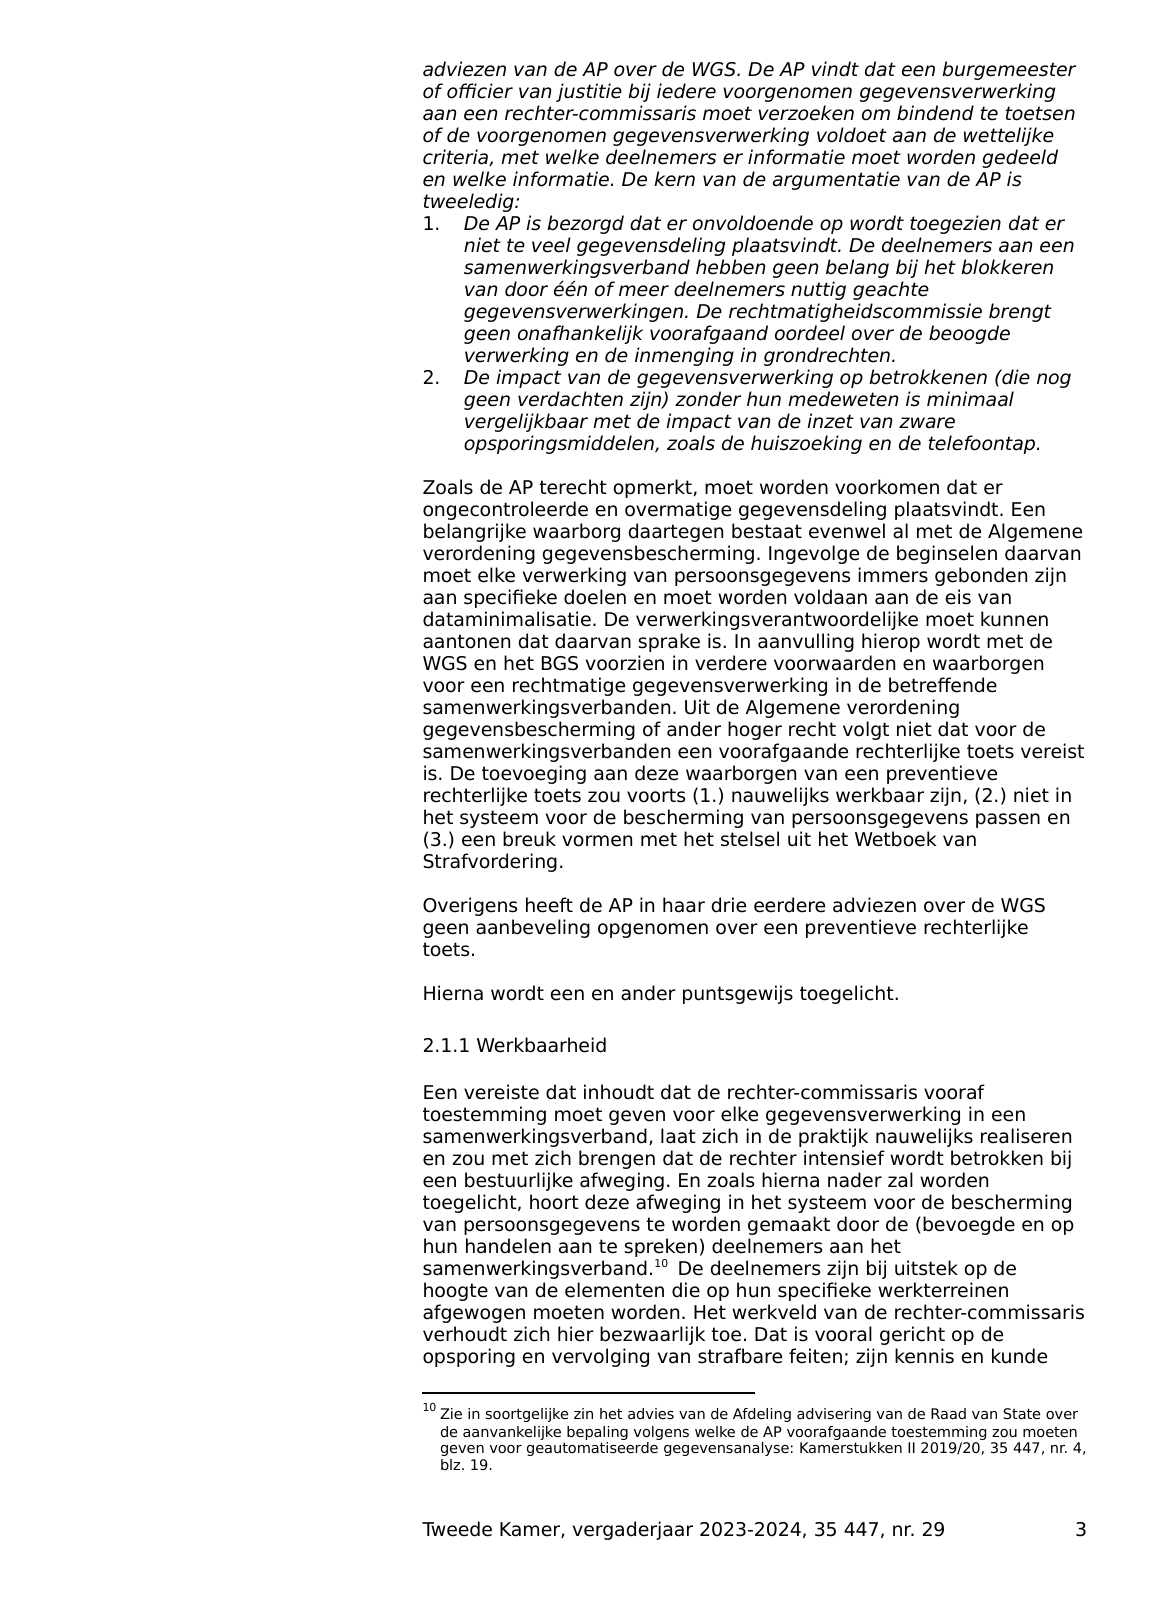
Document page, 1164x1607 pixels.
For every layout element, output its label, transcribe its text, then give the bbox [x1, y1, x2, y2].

text Zoals de AP terecht opmerkt, moet worden voorkomen dat er ongecontroleerde en overmatige gegevensdeling plaatsvindt. Een belangrijke waarborg daartegen bestaat evenwel al met de Algemene verordening gegevensbescherming. Ingevolge de beginselen daarvan moet elke verwerking van persoonsgegevens immers gebonden zijn aan specifieke doelen en moet worden voldaan aan de eis van dataminimalisatie. De verwerkingsverantwoordelijke moet kunnen aantonen dat daarvan sprake is. In aanvulling hierop wordt met de WGS en het BGS voorzien in verdere voorwaarden en waarborgen voor een rechtmatige gegevensverwerking in de betreffende samenwerkingsverbanden. Uit de Algemene verordening gegevensbescherming of ander hoger recht volgt niet dat voor de samenwerkingsverbanden een voorafgaande rechterlijke toets vereist is. De toevoeging aan deze waarborgen van een preventieve rechterlijke toets zou voorts (1.) nauwelijks werkbaar zijn, (2.) niet in het systeem voor de bescherming van persoonsgegevens passen en (3.) een breuk vormen met het stelsel uit het Wetboek van Strafvordering. [422, 477, 1087, 872]
text Zie in soortgelijke zin het advies van de Afdeling advisering van de Raad van State over de aanvankelijke bepaling volgens welke de AP voorafgaande toestemming zou moeten geven voor geautomatiseerde gegevensanalyse: Kamerstukken II 2019/20, 35 447, nr. 4, blz. 19. [422, 1402, 1087, 1474]
text Hierna wordt een en ander puntsgewijs toegelicht. [422, 983, 1087, 1005]
text adviezen van de AP over de WGS. De AP vindt dat een burgemeester of officier van justitie bij iedere voorgenomen gegevensverwerking aan een rechter-commissaris moet verzoeken om bindend te toetsen of de voorgenomen gegevensverwerking voldoet aan de wettelijke criteria, met welke deelnemers er informatie moet worden gedeeld en welke informatie. De kern van de argumentatie van de AP is tweeledig: [422, 59, 1087, 213]
subtitle 2.1.1 Werkbaarheid [422, 1035, 1087, 1057]
text 2. De impact van de gegevensverwerking op betrokkenen (die nog geen verdachten zijn) zonder hun medeweten is minimaal vergelijkbaar met de impact van de inzet van zware opsporingsmiddelen, zoals de huiszoeking en de telefoontap. [422, 367, 1087, 455]
text Een vereiste dat inhoudt dat de rechter-commissaris vooraf toestemming moet geven voor elke gegevensverwerking in een samenwerkingsverband, laat zich in de praktijk nauwelijks realiseren en zou met zich brengen dat de rechter intensief wordt betrokken bij een bestuurlijke afweging. En zoals hierna nader zal worden toegelicht, hoort deze afweging in het systeem voor de bescherming van persoonsgegevens te worden gemaakt door de (bevoegde en op hun handelen aan te spreken) deelnemers aan het samenwerkingsverband. De deelnemers zijn bij uitstek op de hoogte van de elementen die op hun specifieke werkterreinen afgewogen moeten worden. Het werkveld van de rechter-commissaris verhoudt zich hier bezwaarlijk toe. Dat is vooral gericht op de opsporing en vervolging van strafbare feiten; zijn kennis en kunde [422, 1082, 1087, 1367]
text 1. De AP is bezorgd dat er onvoldoende op wordt toegezien dat er niet te veel gegevensdeling plaatsvindt. De deelnemers aan een samenwerkingsverband hebben geen belang bij het blokkeren van door één of meer deelnemers nuttig geachte gegevensverwerkingen. De rechtmatigheidscommissie brengt geen onafhankelijk voorafgaand oordeel over de beoogde verwerking en de inmenging in grondrechten. [422, 213, 1087, 367]
text Overigens heeft de AP in haar drie eerdere adviezen over de WGS geen aanbeveling opgenomen over een preventieve rechterlijke toets. [422, 895, 1087, 961]
